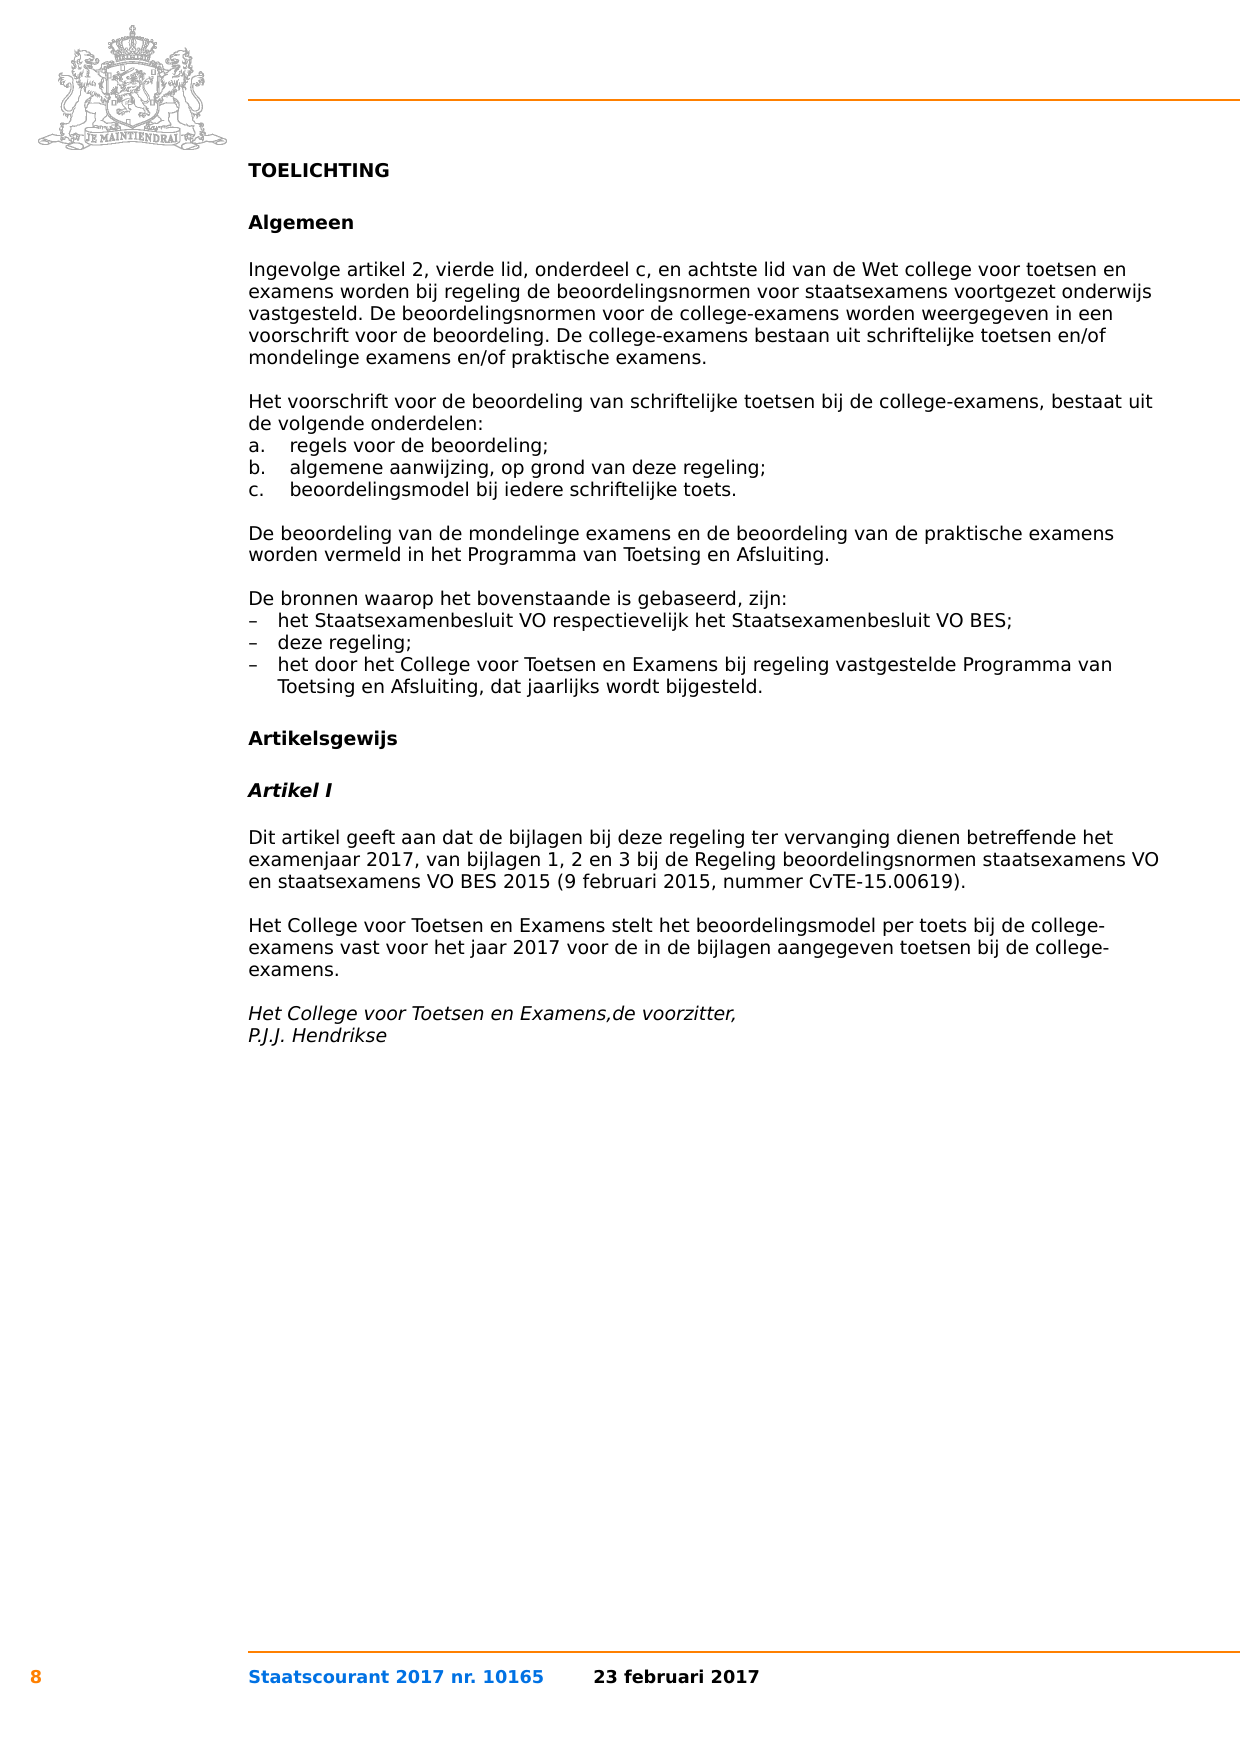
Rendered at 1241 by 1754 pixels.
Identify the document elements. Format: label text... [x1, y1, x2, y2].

picture [38, 25, 227, 150]
text – het Staatsexamenbesluit VO respectievelijk het Staatsexamenbesluit VO BES; [248, 610, 1163, 632]
text Het College voor Toetsen en Examens stelt het beoordelingsmodel per toets bij de college-examens vast voor het jaar 2017 voor de in de bijlagen aangegeven toetsen bij de college-examens. [248, 915, 1163, 981]
subtitle TOELICHTING [248, 160, 1163, 182]
text Dit artikel geeft aan dat de bijlagen bij deze regeling ter vervanging dienen betreffende het examenjaar 2017, van bijlagen 1, 2 en 3 bij de Regeling beoordelingsnormen staatsexamens VO en staatsexamens VO BES 2015 (9 februari 2015, nummer CvTE-15.00619). [248, 827, 1163, 893]
text Ingevolge artikel 2, vierde lid, onderdeel c, en achtste lid van de Wet college voor toetsen en examens worden bij regeling de beoordelingsnormen voor staatsexamens voortgezet onderwijs vastgesteld. De beoordelingsnormen voor de college-examens worden weergegeven in een voorschrift voor de beoordeling. De college-examens bestaan uit schriftelijke toetsen en/of mondelinge examens en/of praktische examens. [248, 259, 1163, 369]
text De beoordeling van de mondelinge examens en de beoordeling van de praktische examens worden vermeld in het Programma van Toetsing en Afsluiting. [248, 522, 1163, 566]
text c. beoordelingsmodel bij iedere schriftelijke toets. [248, 478, 1163, 501]
subtitle Artikelsgewijs [248, 728, 1163, 750]
text – deze regeling; [248, 632, 1163, 654]
text – het door het College voor Toetsen en Examens bij regeling vastgestelde Programma van Toetsing en Afsluiting, dat jaarlijks wordt bijgesteld. [248, 654, 1163, 698]
text a. regels voor de beoordeling; [248, 434, 1163, 457]
text Het College voor Toetsen en Examens,de voorzitter, P.J.J. Hendrikse [248, 1003, 1163, 1047]
text Het voorschrift voor de beoordeling van schriftelijke toetsen bij de college-examens, bestaat uit de volgende onderdelen: [248, 391, 1163, 434]
text b. algemene aanwijzing, op grond van deze regeling; [248, 457, 1163, 478]
text De bronnen waarop het bovenstaande is gebaseerd, zijn: [248, 588, 1163, 610]
subtitle Algemeen [248, 212, 1163, 234]
subtitle Artikel I [248, 780, 1163, 802]
